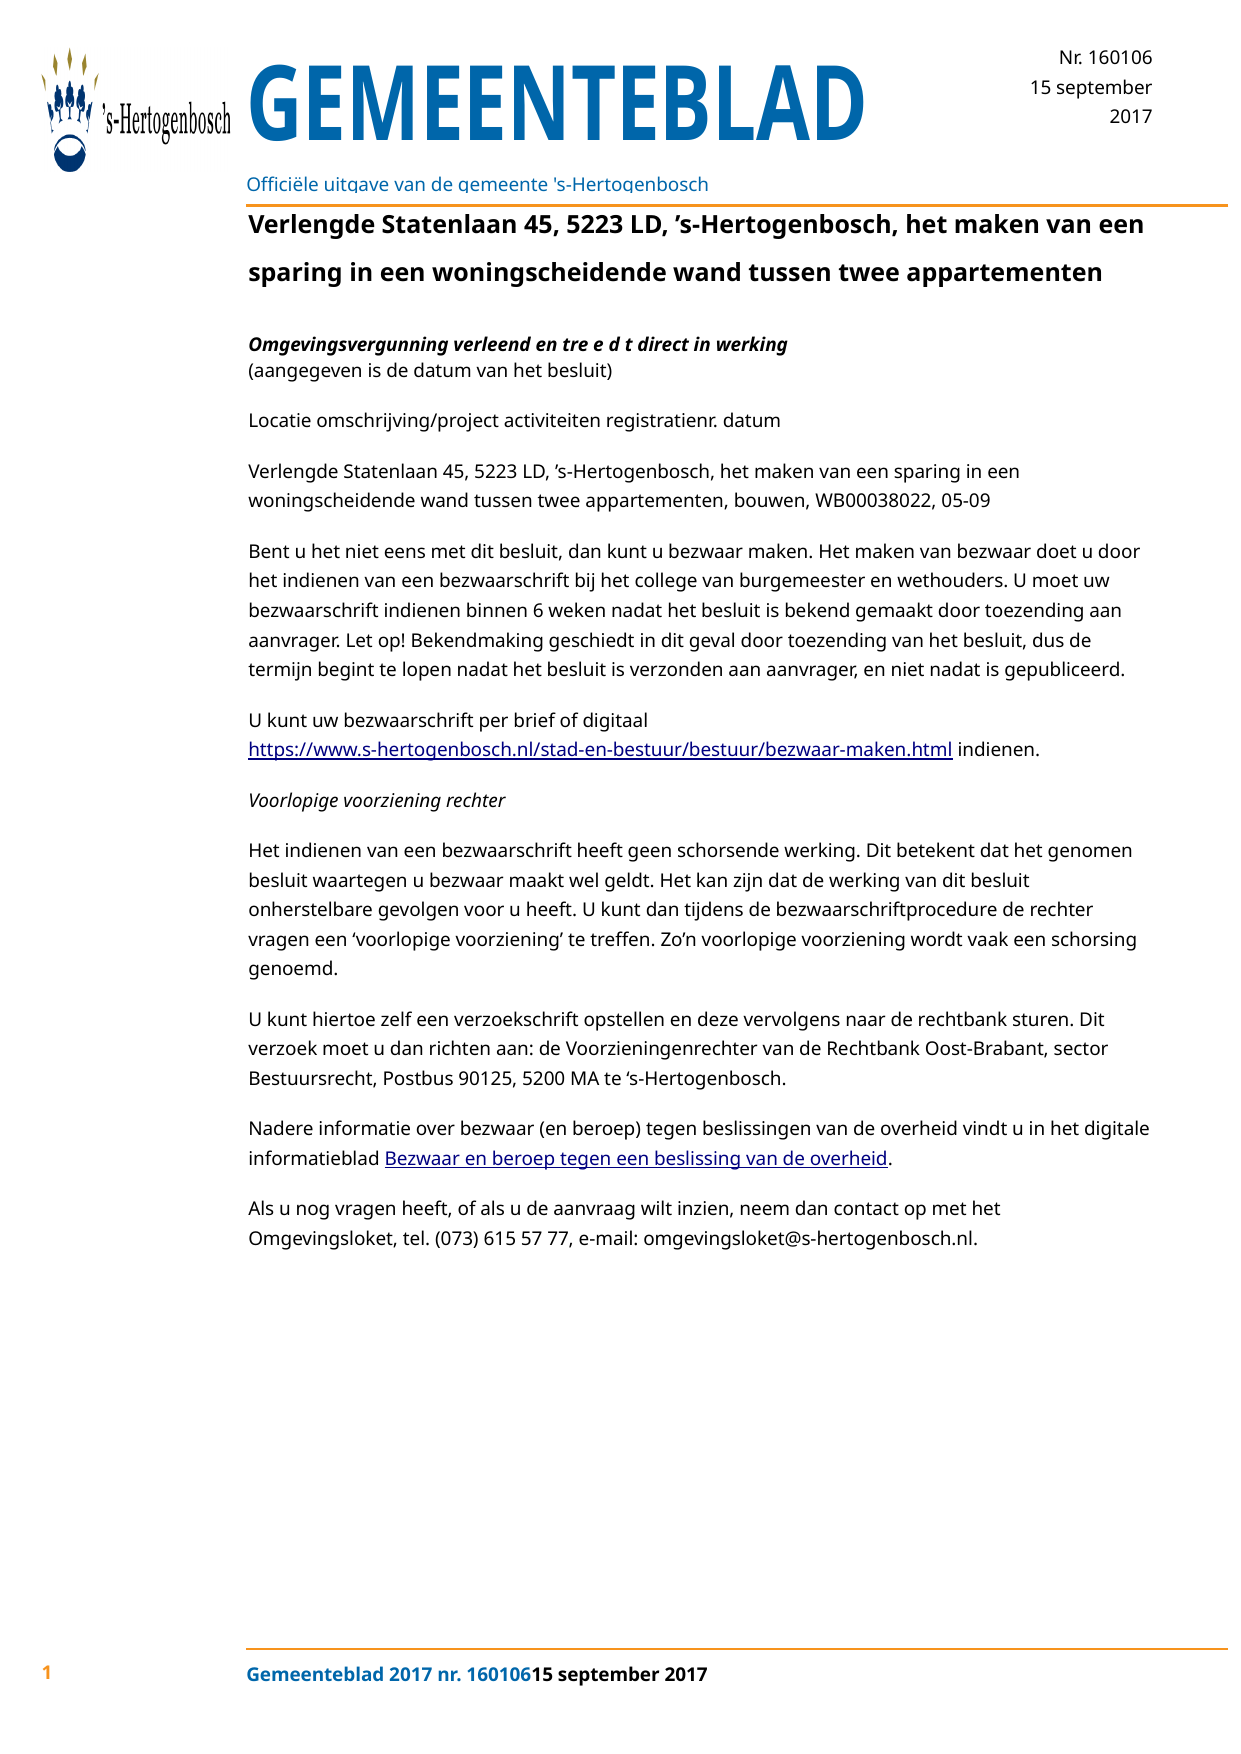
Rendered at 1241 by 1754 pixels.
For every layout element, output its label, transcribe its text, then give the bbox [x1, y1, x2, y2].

text Bent u het niet eens met dit besluit, dan kunt u bezwaar maken. Het maken van bezwaar doet u door het indienen van een bezwaarschrift bij het college van burgemeester en wethouders. U moet uw bezwaarschrift indienen binnen 6 weken nadat het besluit is bekend gemaakt door toezending aan aanvrager. Let op! Bekendmaking geschiedt in dit geval door toezending van het besluit, dus de termijn begint te lopen nadat het besluit is verzonden aan aanvrager, en niet nadat is gepubliceerd. [248, 538, 1152, 682]
text Locatie omschrijving/project activiteiten registratienr. datum [248, 408, 1152, 433]
text Nadere informatie over bezwaar (en beroep) tegen beslissingen van de overheid vindt u in het digitale informatieblad Bezwaar en beroep tegen een beslissing van de overheid. [248, 1116, 1152, 1171]
text Voorlopige voorziening rechter [248, 787, 1152, 812]
text Als u nog vragen heeft, of als u de aanvraag wilt inzien, neem dan contact op met het Omgevingsloket, tel. (073) 615 57 77, e-mail: omgevingsloket@s-hertogenbosch.nl. [248, 1196, 1152, 1251]
text Verlengde Statenlaan 45, 5223 LD, ’s-Hertogenbosch, het maken van een sparing in een woningscheidende wand tussen twee appartementen, bouwen, WB00038022, 05-09 [248, 458, 1152, 513]
picture [41, 47, 231, 172]
text U kunt hiertoe zelf een verzoekschrift opstellen en deze vervolgens naar de rechtbank sturen. Dit verzoek moet u dan richten aan: de Voorzieningenrechter van de Rechtbank Oost-Brabant, sector Bestuursrecht, Postbus 90125, 5200 MA te ‘s-Hertogenbosch. [248, 1006, 1152, 1091]
text Verlengde Statenlaan 45, 5223 LD, ’s-Hertogenbosch, het maken van een sparing in een woningscheidende wand tussen twee appartementen [248, 207, 1152, 288]
text Het indienen van een bezwaarschrift heeft geen schorsende werking. Dit betekent dat het genomen besluit waartegen u bezwaar maakt wel geldt. Het kan zijn dat de werking van dit besluit onherstelbare gevolgen voor u heeft. U kunt dan tijdens de bezwaarschriftprocedure de rechter vragen een ‘voorlopige voorziening’ te treffen. Zo’n voorlopige voorziening wordt vaak een schorsing genoemd. [248, 837, 1152, 981]
text (aangegeven is de datum van het besluit) [248, 357, 1152, 383]
text Omgevingsvergunning verleend en tre e d t direct in werking [248, 331, 1152, 357]
text U kunt uw bezwaarschrift per brief of digitaal https://www.s-hertogenbosch.nl/stad-en-bestuur/bestuur/bezwaar-maken.html indienen. [248, 707, 1152, 762]
